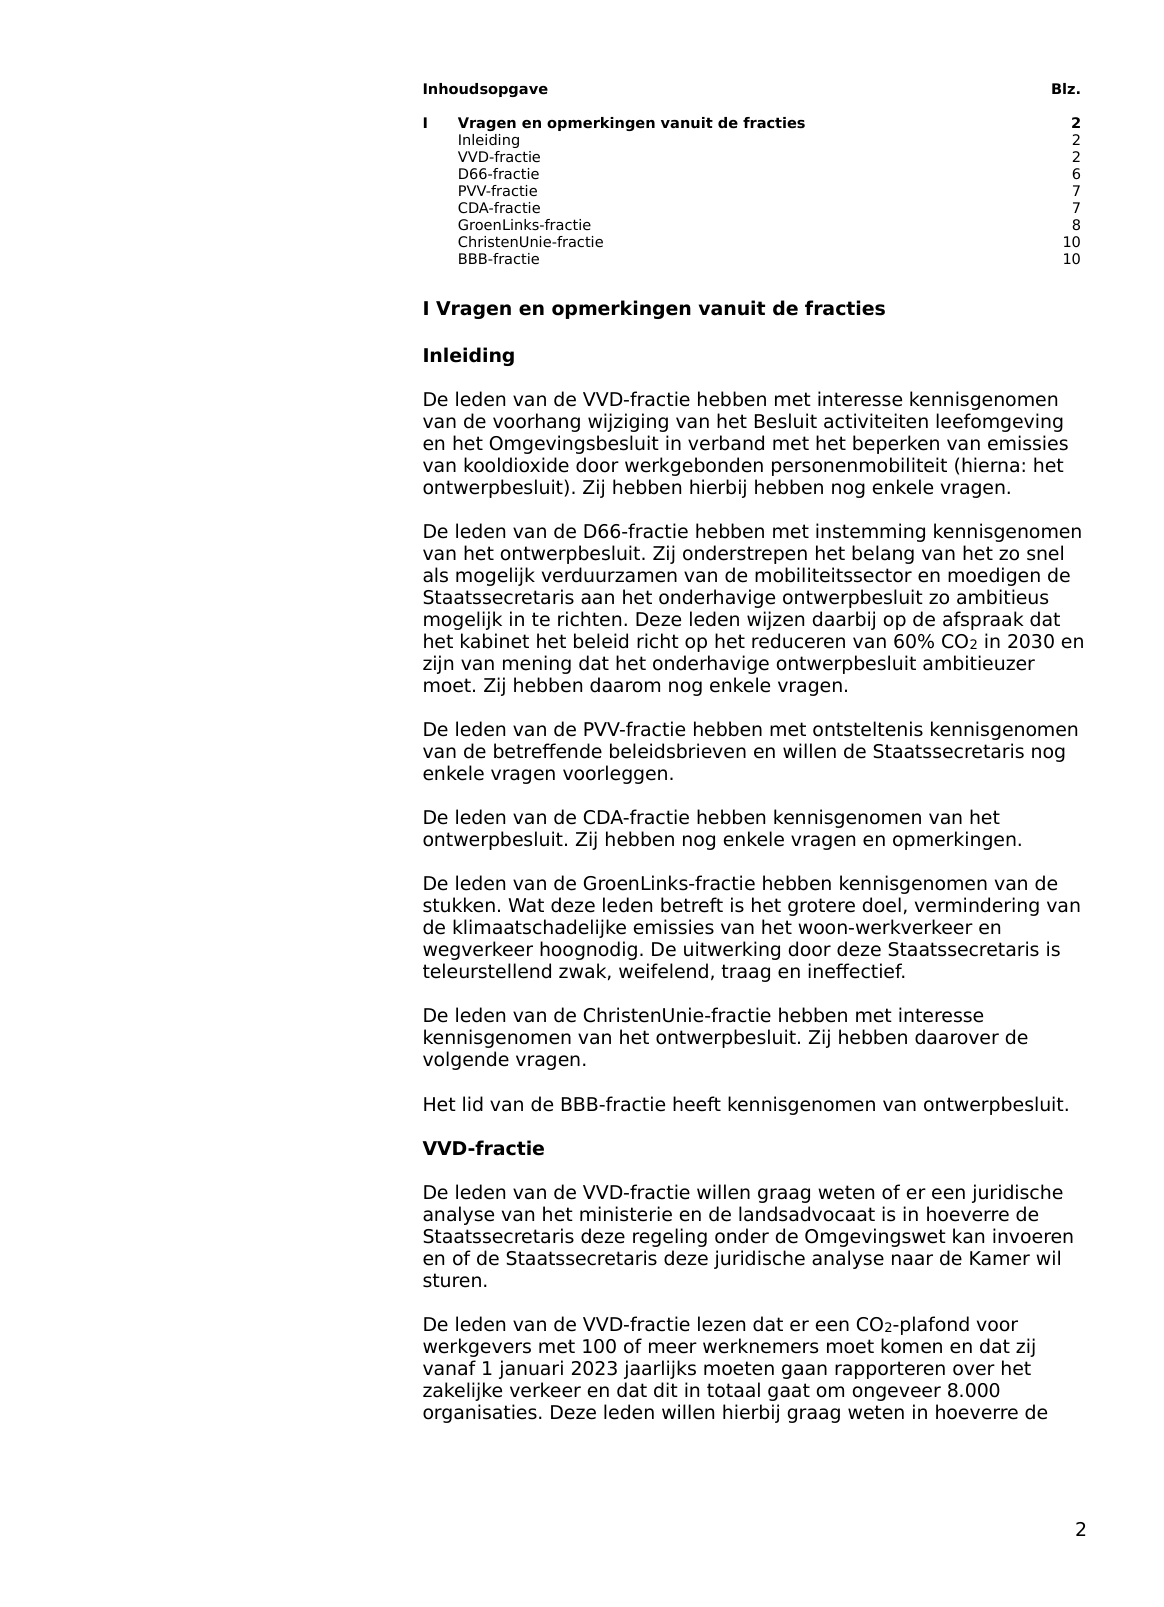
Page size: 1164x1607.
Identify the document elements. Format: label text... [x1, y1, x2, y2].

subtitle I Vragen en opmerkingen vanuit de fracties [422, 298, 1087, 320]
table_cell 7 [1028, 200, 1087, 217]
table_cell [422, 200, 452, 217]
table_cell 2 [1028, 149, 1087, 166]
text De leden van de VVD-fractie hebben met interesse kennisgenomen van de voorhang wijziging van het Besluit activiteiten leefomgeving en het Omgevingsbesluit in verband met het beperken van emissies van kooldioxide door werkgebonden personenmobiliteit (hierna: het ontwerpbesluit). Zij hebben hierbij hebben nog enkele vragen. [422, 389, 1087, 499]
table_cell [422, 132, 452, 149]
table_cell BBB-fractie [452, 251, 1028, 268]
table_cell [422, 217, 452, 234]
text Het lid van de BBB-fractie heeft kennisgenomen van ontwerpbesluit. [422, 1093, 1087, 1115]
text De leden van de VVD-fractie willen graag weten of er een juridische analyse van het ministerie en de landsadvocaat is in hoeverre de Staatssecretaris deze regeling onder de Omgevingswet kan invoeren en of de Staatssecretaris deze juridische analyse naar de Kamer wil sturen. [422, 1182, 1087, 1292]
text De leden van de ChristenUnie-fractie hebben met interesse kennisgenomen van het ontwerpbesluit. Zij hebben daarover de volgende vragen. [422, 1005, 1087, 1071]
subtitle VVD-fractie [422, 1138, 1087, 1159]
table_cell GroenLinks-fractie [452, 217, 1028, 234]
table_cell [422, 234, 452, 251]
table_cell [422, 166, 452, 183]
subtitle Inleiding [422, 345, 1087, 367]
table_cell 2 [1028, 115, 1087, 132]
table_cell I [422, 115, 452, 132]
table_header Blz. [1028, 81, 1087, 98]
text De leden van de PVV-fractie hebben met ontsteltenis kennisgenomen van de betreffende beleidsbrieven en willen de Staatssecretaris nog enkele vragen voorleggen. [422, 719, 1087, 785]
table_cell 10 [1028, 251, 1087, 268]
table_cell [422, 98, 1028, 115]
table_cell Inleiding [452, 132, 1028, 149]
table_cell 8 [1028, 217, 1087, 234]
table_cell 10 [1028, 234, 1087, 251]
table_cell ChristenUnie-fractie [452, 234, 1028, 251]
table_cell Vragen en opmerkingen vanuit de fracties [452, 115, 1028, 132]
table_cell [1028, 98, 1087, 115]
table_cell CDA-fractie [452, 200, 1028, 217]
table_cell [422, 149, 452, 166]
text De leden van de VVD-fractie lezen dat er een CO2-plafond voor werkgevers met 100 of meer werknemers moet komen en dat zij vanaf 1 januari 2023 jaarlijks moeten gaan rapporteren over het zakelijke verkeer en dat dit in totaal gaat om ongeveer 8.000 organisaties. Deze leden willen hierbij graag weten in hoeverre de [422, 1314, 1087, 1424]
table_cell PVV-fractie [452, 183, 1028, 200]
table_cell 7 [1028, 183, 1087, 200]
table_cell VVD-fractie [452, 149, 1028, 166]
table_cell 6 [1028, 166, 1087, 183]
table_cell 2 [1028, 132, 1087, 149]
text De leden van de CDA-fractie hebben kennisgenomen van het ontwerpbesluit. Zij hebben nog enkele vragen en opmerkingen. [422, 807, 1087, 851]
text De leden van de D66-fractie hebben met instemming kennisgenomen van het ontwerpbesluit. Zij onderstrepen het belang van het zo snel als mogelijk verduurzamen van de mobiliteitssector en moedigen de Staatssecretaris aan het onderhavige ontwerpbesluit zo ambitieus mogelijk in te richten. Deze leden wijzen daarbij op de afspraak dat het kabinet het beleid richt op het reduceren van 60% CO2 in 2030 en zijn van mening dat het onderhavige ontwerpbesluit ambitieuzer moet. Zij hebben daarom nog enkele vragen. [422, 521, 1087, 697]
table_cell [422, 183, 452, 200]
table_cell [422, 251, 452, 268]
text De leden van de GroenLinks-fractie hebben kennisgenomen van de stukken. Wat deze leden betreft is het grotere doel, vermindering van de klimaatschadelijke emissies van het woon-werkverkeer en wegverkeer hoognodig. De uitwerking door deze Staatssecretaris is teleurstellend zwak, weifelend, traag en ineffectief. [422, 873, 1087, 983]
table_header Inhoudsopgave [422, 81, 1028, 98]
table_cell D66-fractie [452, 166, 1028, 183]
